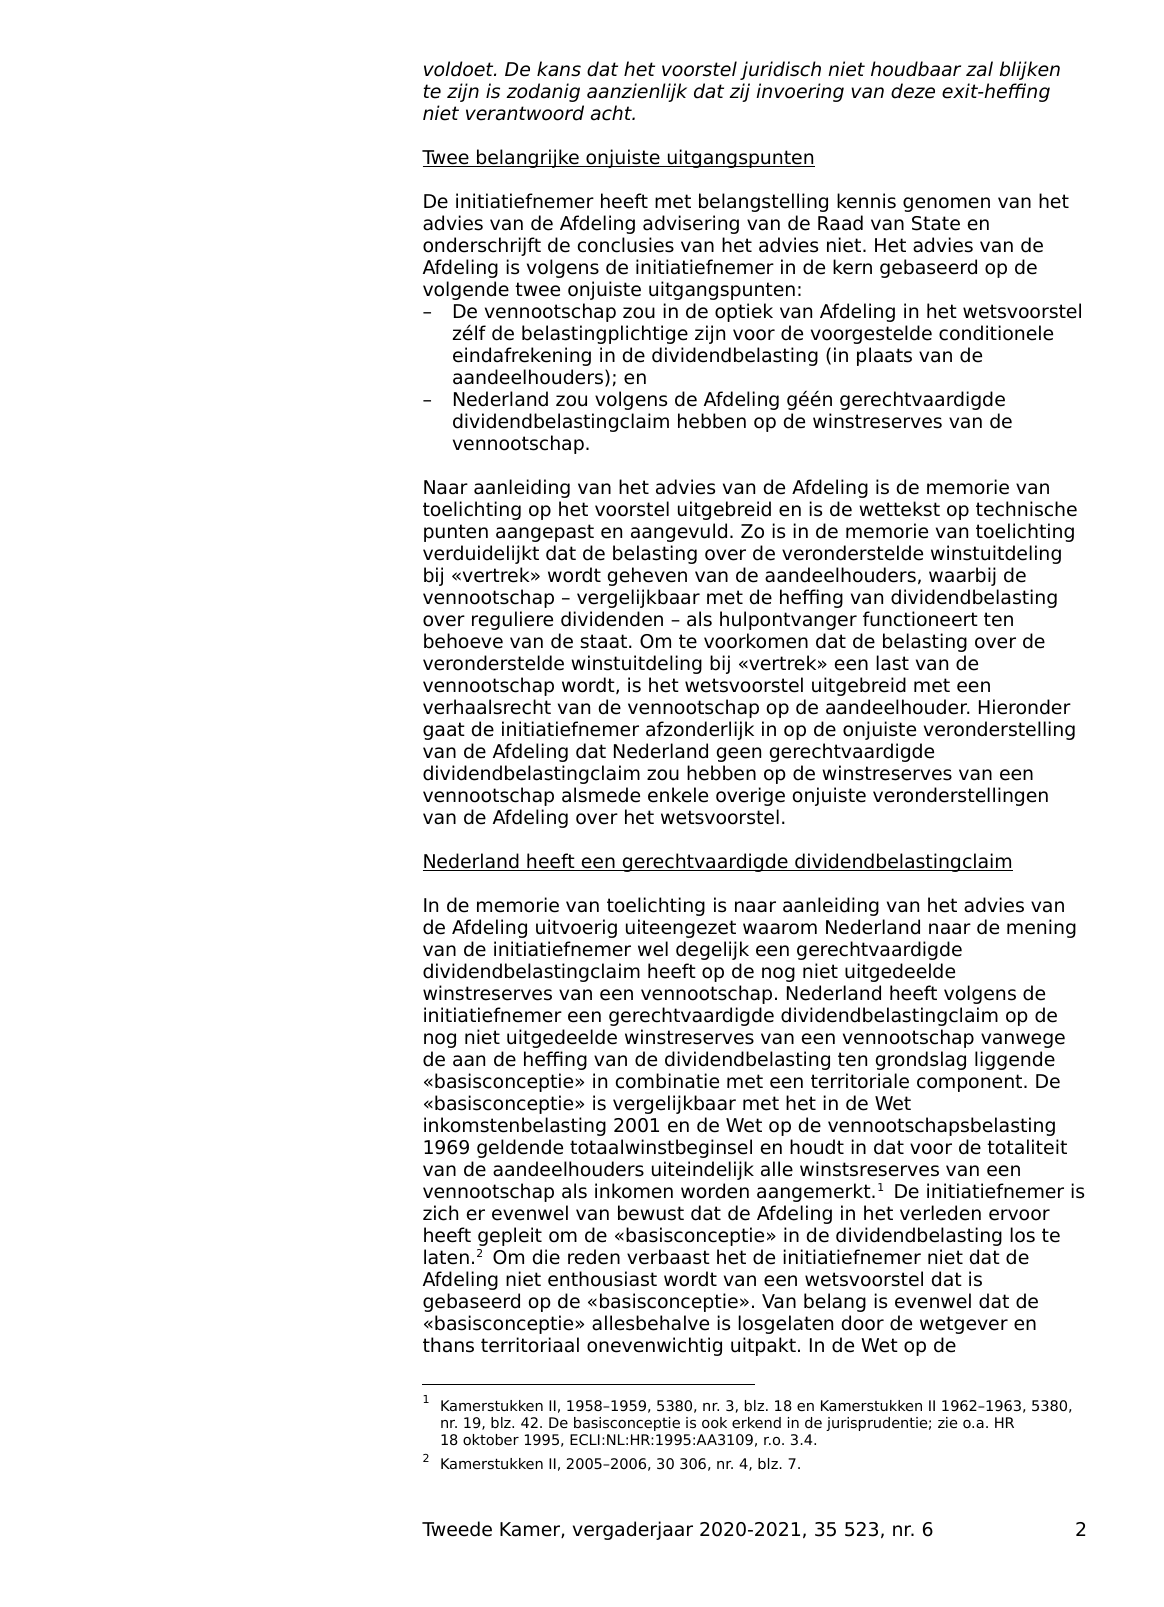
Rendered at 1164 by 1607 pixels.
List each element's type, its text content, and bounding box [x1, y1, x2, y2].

subtitle Twee belangrijke onjuiste uitgangspunten [422, 147, 1087, 169]
subtitle Nederland heeft een gerechtvaardigde dividendbelastingclaim [422, 851, 1087, 873]
text In de memorie van toelichting is naar aanleiding van het advies van de Afdeling uitvoerig uiteengezet waarom Nederland naar de mening van de initiatiefnemer wel degelijk een gerechtvaardigde dividendbelastingclaim heeft op de nog niet uitgedeelde winstreserves van een vennootschap. Nederland heeft volgens de initiatiefnemer een gerechtvaardigde dividendbelastingclaim op de nog niet uitgedeelde winstreserves van een vennootschap vanwege de aan de heffing van de dividendbelasting ten grondslag liggende «basisconceptie» in combinatie met een territoriale component. De «basisconceptie» is vergelijkbaar met het in de Wet inkomstenbelasting 2001 en de Wet op de vennootschapsbelasting 1969 geldende totaalwinstbeginsel en houdt in dat voor de totaliteit van de aandeelhouders uiteindelijk alle winstsreserves van een vennootschap als inkomen worden aangemerkt. De initiatiefnemer is zich er evenwel van bewust dat de Afdeling in het verleden ervoor heeft gepleit om de «basisconceptie» in de dividendbelasting los te laten. Om die reden verbaast het de initiatiefnemer niet dat de Afdeling niet enthousiast wordt van een wetsvoorstel dat is gebaseerd op de «basisconceptie». Van belang is evenwel dat de «basisconceptie» allesbehalve is losgelaten door de wetgever en thans territoriaal onevenwichtig uitpakt. In de Wet op de [422, 895, 1087, 1357]
text Kamerstukken II, 1958–1959, 5380, nr. 3, blz. 18 en Kamerstukken II 1962–1963, 5380, nr. 19, blz. 42. De basisconceptie is ook erkend in de jurisprudentie; zie o.a. HR 18 oktober 1995, ECLI:NL:HR:1995:AA3109, r.o. 3.4. [422, 1393, 1087, 1449]
text voldoet. De kans dat het voorstel juridisch niet houdbaar zal blijken te zijn is zodanig aanzienlijk dat zij invoering van deze exit-heffing niet verantwoord acht. [422, 59, 1087, 125]
text – De vennootschap zou in de optiek van Afdeling in het wetsvoorstel zélf de belastingplichtige zijn voor de voorgestelde conditionele eindafrekening in de dividendbelasting (in plaats van de aandeelhouders); en [422, 301, 1087, 389]
text Kamerstukken II, 2005–2006, 30 306, nr. 4, blz. 7. [422, 1452, 1087, 1474]
text De initiatiefnemer heeft met belangstelling kennis genomen van het advies van de Afdeling advisering van de Raad van State en onderschrijft de conclusies van het advies niet. Het advies van de Afdeling is volgens de initiatiefnemer in de kern gebaseerd op de volgende twee onjuiste uitgangspunten: [422, 191, 1087, 301]
text – Nederland zou volgens de Afdeling géén gerechtvaardigde dividendbelastingclaim hebben op de winstreserves van de vennootschap. [422, 389, 1087, 455]
text Naar aanleiding van het advies van de Afdeling is de memorie van toelichting op het voorstel uitgebreid en is de wettekst op technische punten aangepast en aangevuld. Zo is in de memorie van toelichting verduidelijkt dat de belasting over de veronderstelde winstuitdeling bij «vertrek» wordt geheven van de aandeelhouders, waarbij de vennootschap – vergelijkbaar met de heffing van dividendbelasting over reguliere dividenden – als hulpontvanger functioneert ten behoeve van de staat. Om te voorkomen dat de belasting over de veronderstelde winstuitdeling bij «vertrek» een last van de vennootschap wordt, is het wetsvoorstel uitgebreid met een verhaalsrecht van de vennootschap op de aandeelhouder. Hieronder gaat de initiatiefnemer afzonderlijk in op de onjuiste veronderstelling van de Afdeling dat Nederland geen gerechtvaardigde dividendbelastingclaim zou hebben op de winstreserves van een vennootschap alsmede enkele overige onjuiste veronderstellingen van de Afdeling over het wetsvoorstel. [422, 477, 1087, 829]
